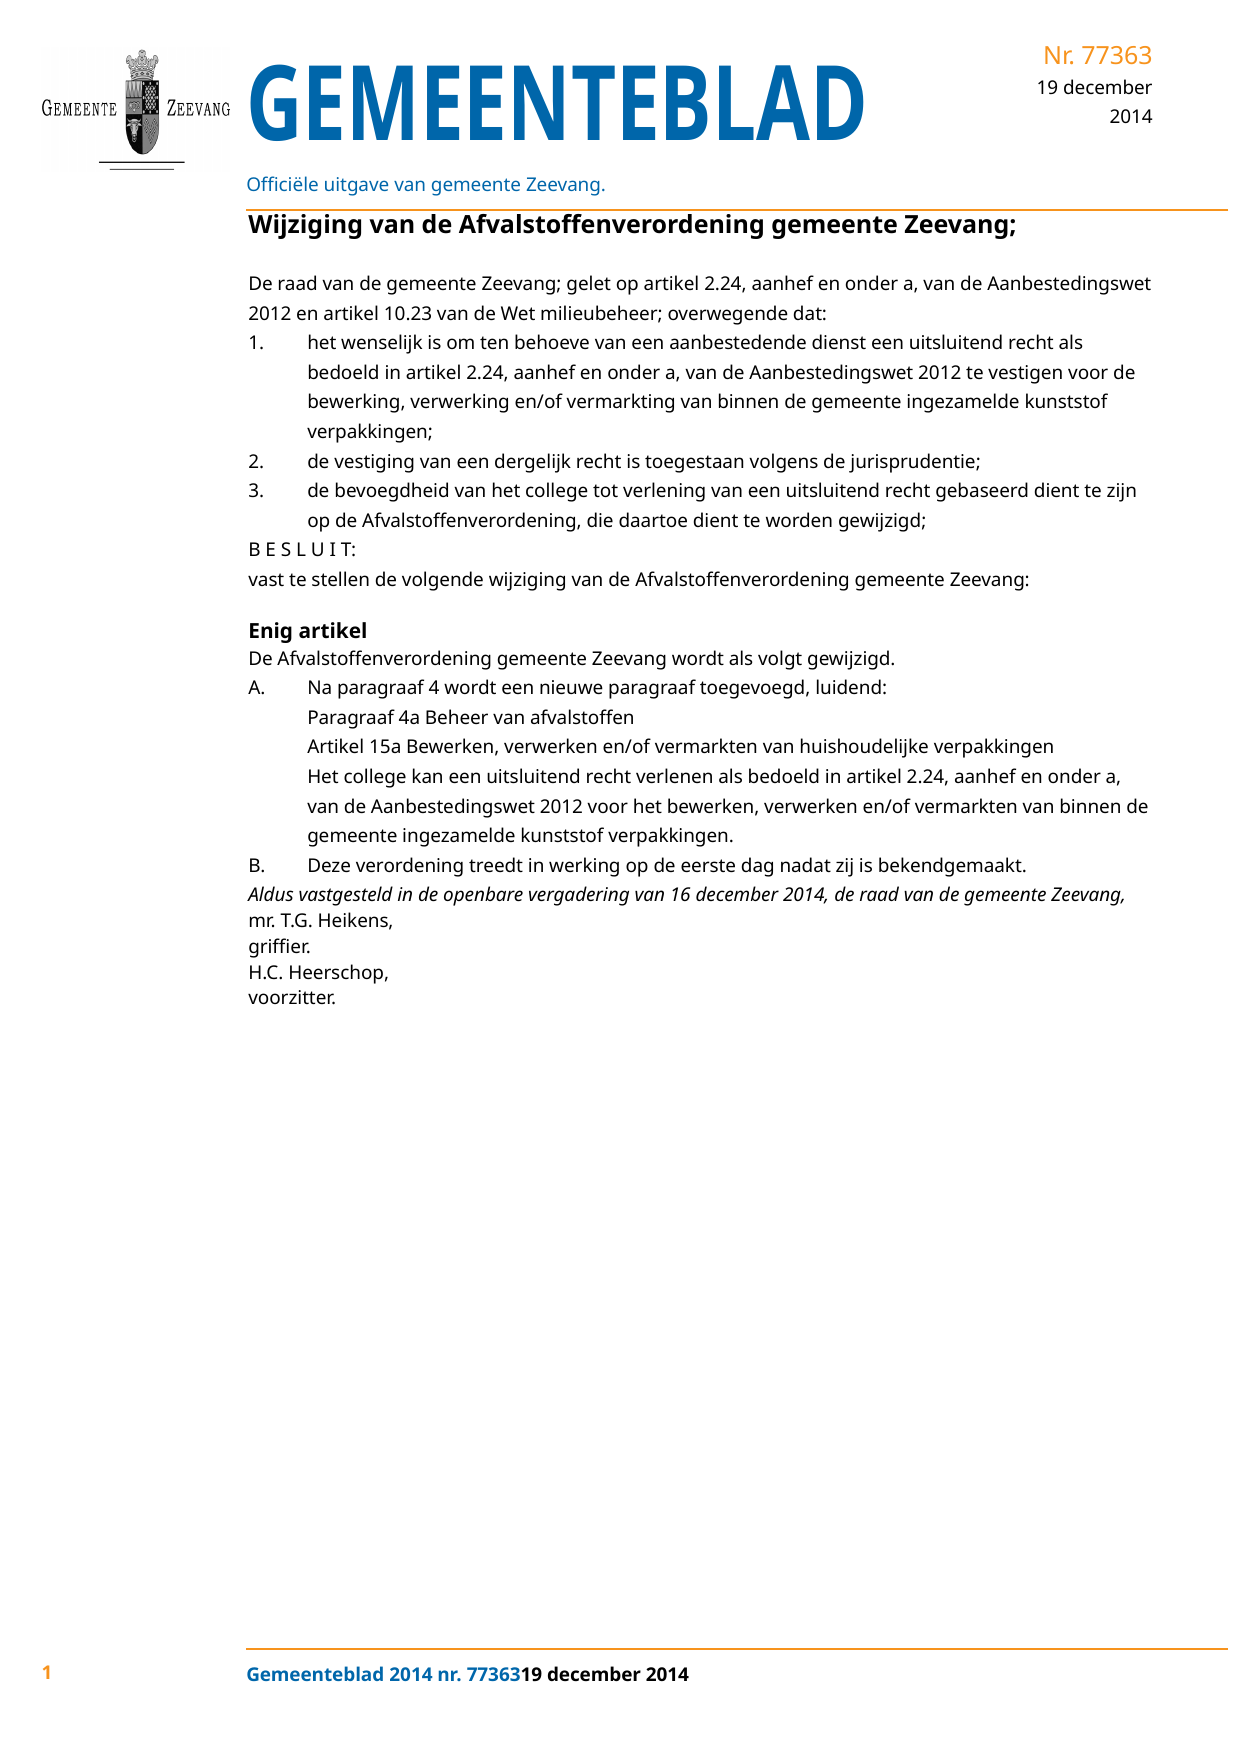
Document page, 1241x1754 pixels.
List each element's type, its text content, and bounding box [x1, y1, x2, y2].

text Wijziging van de Afvalstoffenverordening gemeente Zeevang; [248, 211, 1152, 241]
list Paragraaf 4a Beheer van afvalstoffen [248, 704, 1152, 730]
list Deze verordening treedt in werking op de eerste dag nadat zij is bekendgemaakt. [248, 852, 1152, 878]
text griffier. [248, 933, 1152, 959]
text vast te stellen de volgende wijziging van de Afvalstoffenverordening gemeente Zeevang: [248, 566, 1152, 592]
list het wenselijk is om ten behoeve van een aanbestedende dienst een uitsluitend recht als bedoeld in artikel 2.24, aanhef en onder a, van de Aanbestedingswet 2012 te vestigen voor de bewerking, verwerking en/of vermarkting van binnen de gemeente ingezamelde kunststof verpakkingen; [248, 329, 1152, 444]
text Enig artikel [248, 617, 1152, 645]
list Het college kan een uitsluitend recht verlenen als bedoeld in artikel 2.24, aanhef en onder a, van de Aanbestedingswet 2012 voor het bewerken, verwerken en/of vermarkten van binnen de gemeente ingezamelde kunststof verpakkingen. [248, 763, 1152, 848]
text B E S L U I T: [248, 537, 1152, 562]
text voorzitter. [248, 984, 1152, 1010]
list Artikel 15a Bewerken, verwerken en/of vermarkten van huishoudelijke verpakkingen [248, 734, 1152, 759]
text De raad van de gemeente Zeevang; gelet op artikel 2.24, aanhef en onder a, van de Aanbestedingswet 2012 en artikel 10.23 van de Wet milieubeheer; overwegende dat: [248, 270, 1152, 326]
text Aldus vastgesteld in de openbare vergadering van 16 december 2014, de raad van de gemeente Zeevang, [248, 882, 1152, 907]
list de bevoegdheid van het college tot verlening van een uitsluitend recht gebaseerd dient te zijn op de Afvalstoffenverordening, die daartoe dient te worden gewijzigd; [248, 477, 1152, 533]
text De Afvalstoffenverordening gemeente Zeevang wordt als volgt gewijzigd. [248, 645, 1152, 671]
list Na paragraaf 4 wordt een nieuwe paragraaf toegevoegd, luidend: [248, 674, 1152, 700]
text mr. T.G. Heikens, [248, 907, 1152, 933]
picture [41, 47, 231, 172]
list de vestiging van een dergelijk recht is toegestaan volgens de jurisprudentie; [248, 448, 1152, 473]
text H.C. Heerschop, [248, 959, 1152, 984]
